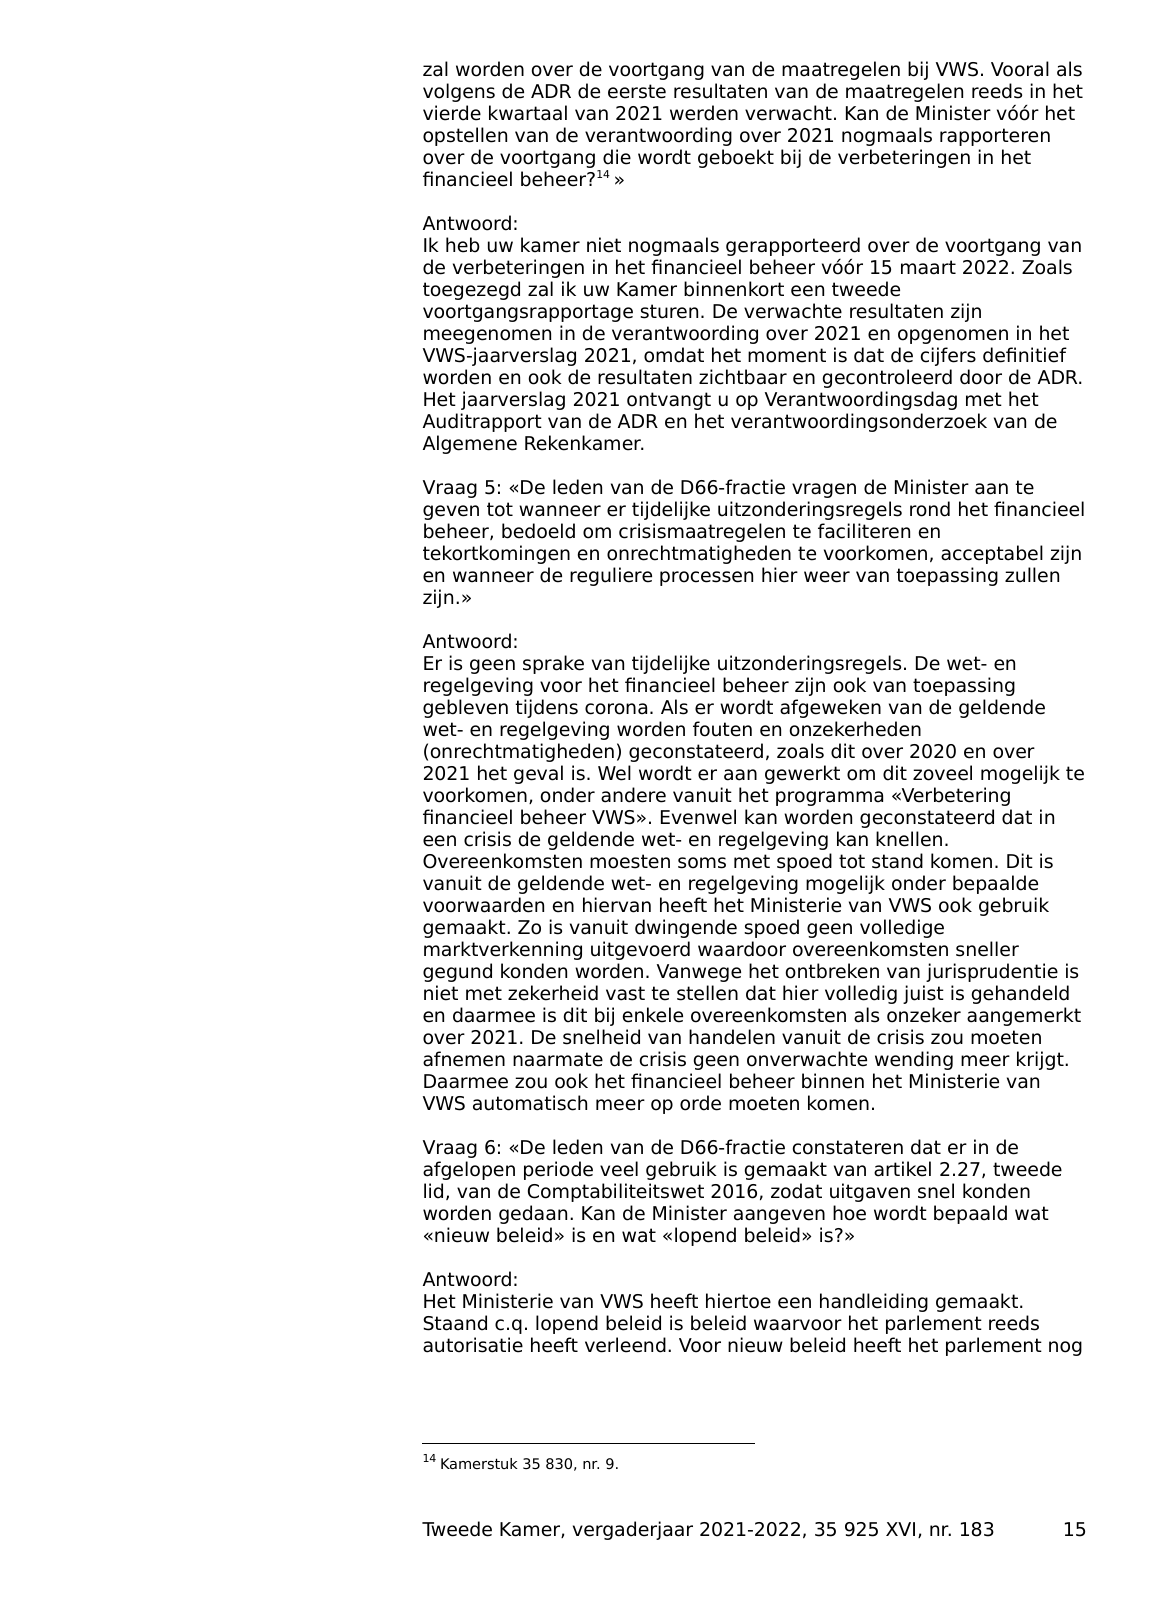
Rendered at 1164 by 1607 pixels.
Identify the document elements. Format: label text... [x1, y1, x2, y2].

text Het Ministerie van VWS heeft hiertoe een handleiding gemaakt. Staand c.q. lopend beleid is beleid waarvoor het parlement reeds autorisatie heeft verleend. Voor nieuw beleid heeft het parlement nog [422, 1291, 1087, 1357]
text Antwoord: [422, 631, 1087, 653]
text Vraag 6: «De leden van de D66-fractie constateren dat er in de afgelopen periode veel gebruik is gemaakt van artikel 2.27, tweede lid, van de Comptabiliteitswet 2016, zodat uitgaven snel konden worden gedaan. Kan de Minister aangeven hoe wordt bepaald wat «nieuw beleid» is en wat «lopend beleid» is?» [422, 1137, 1087, 1247]
text zal worden over de voortgang van de maatregelen bij VWS. Vooral als volgens de ADR de eerste resultaten van de maatregelen reeds in het vierde kwartaal van 2021 werden verwacht. Kan de Minister vóór het opstellen van de verantwoording over 2021 nogmaals rapporteren over de voortgang die wordt geboekt bij de verbeteringen in het financieel beheer?» [422, 59, 1087, 191]
text Ik heb uw kamer niet nogmaals gerapporteerd over de voortgang van de verbeteringen in het financieel beheer vóór 15 maart 2022. Zoals toegezegd zal ik uw Kamer binnenkort een tweede voortgangsrapportage sturen. De verwachte resultaten zijn meegenomen in de verantwoording over 2021 en opgenomen in het VWS-jaarverslag 2021, omdat het moment is dat de cijfers definitief worden en ook de resultaten zichtbaar en gecontroleerd door de ADR. Het jaarverslag 2021 ontvangt u op Verantwoordingsdag met het Auditrapport van de ADR en het verantwoordingsonderzoek van de Algemene Rekenkamer. [422, 235, 1087, 455]
text Vraag 5: «De leden van de D66-fractie vragen de Minister aan te geven tot wanneer er tijdelijke uitzonderingsregels rond het financieel beheer, bedoeld om crisismaatregelen te faciliteren en tekortkomingen en onrechtmatigheden te voorkomen, acceptabel zijn en wanneer de reguliere processen hier weer van toepassing zullen zijn.» [422, 477, 1087, 609]
text Kamerstuk 35 830, nr. 9. [422, 1452, 1087, 1474]
text Antwoord: [422, 213, 1087, 235]
text Er is geen sprake van tijdelijke uitzonderingsregels. De wet- en regelgeving voor het financieel beheer zijn ook van toepassing gebleven tijdens corona. Als er wordt afgeweken van de geldende wet- en regelgeving worden fouten en onzekerheden (onrechtmatigheden) geconstateerd, zoals dit over 2020 en over 2021 het geval is. Wel wordt er aan gewerkt om dit zoveel mogelijk te voorkomen, onder andere vanuit het programma «Verbetering financieel beheer VWS». Evenwel kan worden geconstateerd dat in een crisis de geldende wet- en regelgeving kan knellen. Overeenkomsten moesten soms met spoed tot stand komen. Dit is vanuit de geldende wet- en regelgeving mogelijk onder bepaalde voorwaarden en hiervan heeft het Ministerie van VWS ook gebruik gemaakt. Zo is vanuit dwingende spoed geen volledige marktverkenning uitgevoerd waardoor overeenkomsten sneller gegund konden worden. Vanwege het ontbreken van jurisprudentie is niet met zekerheid vast te stellen dat hier volledig juist is gehandeld en daarmee is dit bij enkele overeenkomsten als onzeker aangemerkt over 2021. De snelheid van handelen vanuit de crisis zou moeten afnemen naarmate de crisis geen onverwachte wending meer krijgt. Daarmee zou ook het financieel beheer binnen het Ministerie van VWS automatisch meer op orde moeten komen. [422, 653, 1087, 1115]
text Antwoord: [422, 1269, 1087, 1291]
